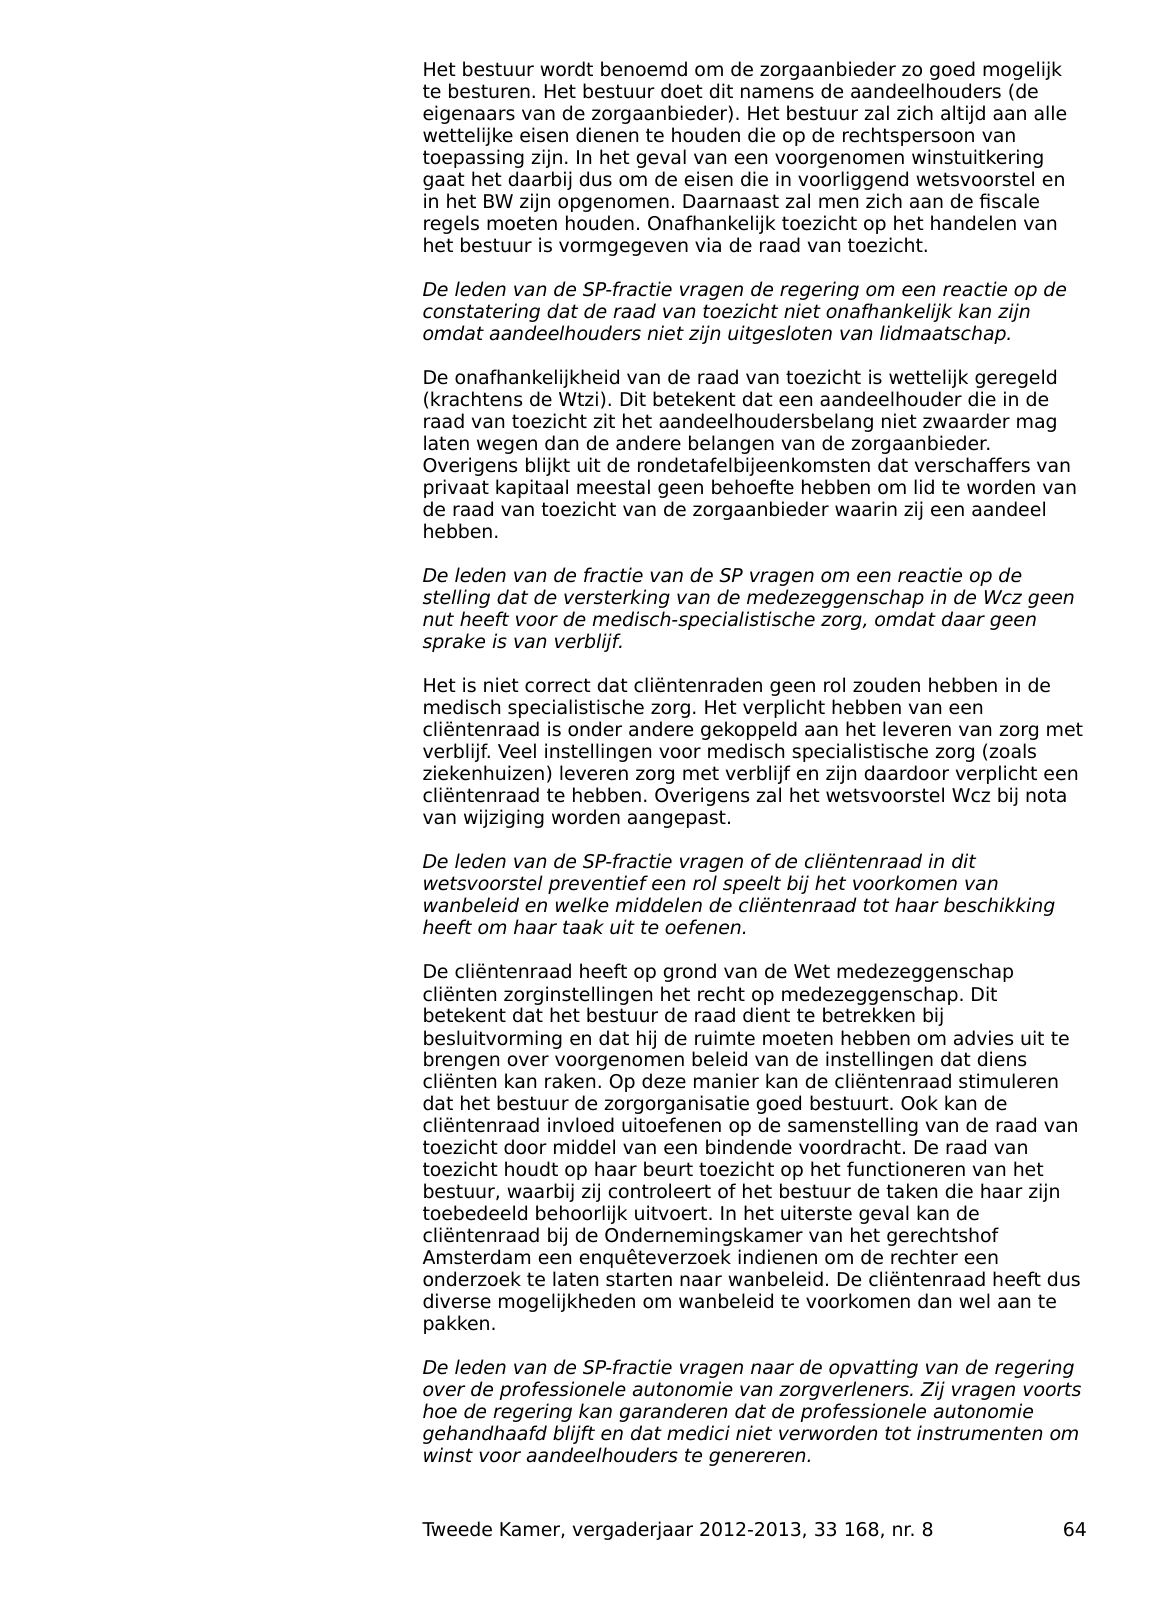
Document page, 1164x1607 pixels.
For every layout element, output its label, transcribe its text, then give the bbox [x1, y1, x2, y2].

text De leden van de SP-fractie vragen naar de opvatting van de regering over de professionele autonomie van zorgverleners. Zij vragen voorts hoe de regering kan garanderen dat de professionele autonomie gehandhaafd blijft en dat medici niet verworden tot instrumenten om winst voor aandeelhouders te genereren. [422, 1357, 1087, 1467]
text De leden van de SP-fractie vragen de regering om een reactie op de constatering dat de raad van toezicht niet onafhankelijk kan zijn omdat aandeelhouders niet zijn uitgesloten van lidmaatschap. [422, 279, 1087, 345]
text De leden van de SP-fractie vragen of de cliëntenraad in dit wetsvoorstel preventief een rol speelt bij het voorkomen van wanbeleid en welke middelen de cliëntenraad tot haar beschikking heeft om haar taak uit te oefenen. [422, 851, 1087, 939]
text De onafhankelijkheid van de raad van toezicht is wettelijk geregeld (krachtens de Wtzi). Dit betekent dat een aandeelhouder die in de raad van toezicht zit het aandeelhoudersbelang niet zwaarder mag laten wegen dan de andere belangen van de zorgaanbieder. Overigens blijkt uit de rondetafelbijeenkomsten dat verschaffers van privaat kapitaal meestal geen behoefte hebben om lid te worden van de raad van toezicht van de zorgaanbieder waarin zij een aandeel hebben. [422, 367, 1087, 543]
text Het is niet correct dat cliëntenraden geen rol zouden hebben in de medisch specialistische zorg. Het verplicht hebben van een cliëntenraad is onder andere gekoppeld aan het leveren van zorg met verblijf. Veel instellingen voor medisch specialistische zorg (zoals ziekenhuizen) leveren zorg met verblijf en zijn daardoor verplicht een cliëntenraad te hebben. Overigens zal het wetsvoorstel Wcz bij nota van wijziging worden aangepast. [422, 675, 1087, 829]
text De leden van de fractie van de SP vragen om een reactie op de stelling dat de versterking van de medezeggenschap in de Wcz geen nut heeft voor de medisch-specialistische zorg, omdat daar geen sprake is van verblijf. [422, 565, 1087, 653]
text Het bestuur wordt benoemd om de zorgaanbieder zo goed mogelijk te besturen. Het bestuur doet dit namens de aandeelhouders (de eigenaars van de zorgaanbieder). Het bestuur zal zich altijd aan alle wettelijke eisen dienen te houden die op de rechtspersoon van toepassing zijn. In het geval van een voorgenomen winstuitkering gaat het daarbij dus om de eisen die in voorliggend wetsvoorstel en in het BW zijn opgenomen. Daarnaast zal men zich aan de fiscale regels moeten houden. Onafhankelijk toezicht op het handelen van het bestuur is vormgegeven via de raad van toezicht. [422, 59, 1087, 257]
text De cliëntenraad heeft op grond van de Wet medezeggenschap cliënten zorginstellingen het recht op medezeggenschap. Dit betekent dat het bestuur de raad dient te betrekken bij besluitvorming en dat hij de ruimte moeten hebben om advies uit te brengen over voorgenomen beleid van de instellingen dat diens cliënten kan raken. Op deze manier kan de cliëntenraad stimuleren dat het bestuur de zorgorganisatie goed bestuurt. Ook kan de cliëntenraad invloed uitoefenen op de samenstelling van de raad van toezicht door middel van een bindende voordracht. De raad van toezicht houdt op haar beurt toezicht op het functioneren van het bestuur, waarbij zij controleert of het bestuur de taken die haar zijn toebedeeld behoorlijk uitvoert. In het uiterste geval kan de cliëntenraad bij de Ondernemingskamer van het gerechtshof Amsterdam een enquêteverzoek indienen om de rechter een onderzoek te laten starten naar wanbeleid. De cliëntenraad heeft dus diverse mogelijkheden om wanbeleid te voorkomen dan wel aan te pakken. [422, 961, 1087, 1335]
